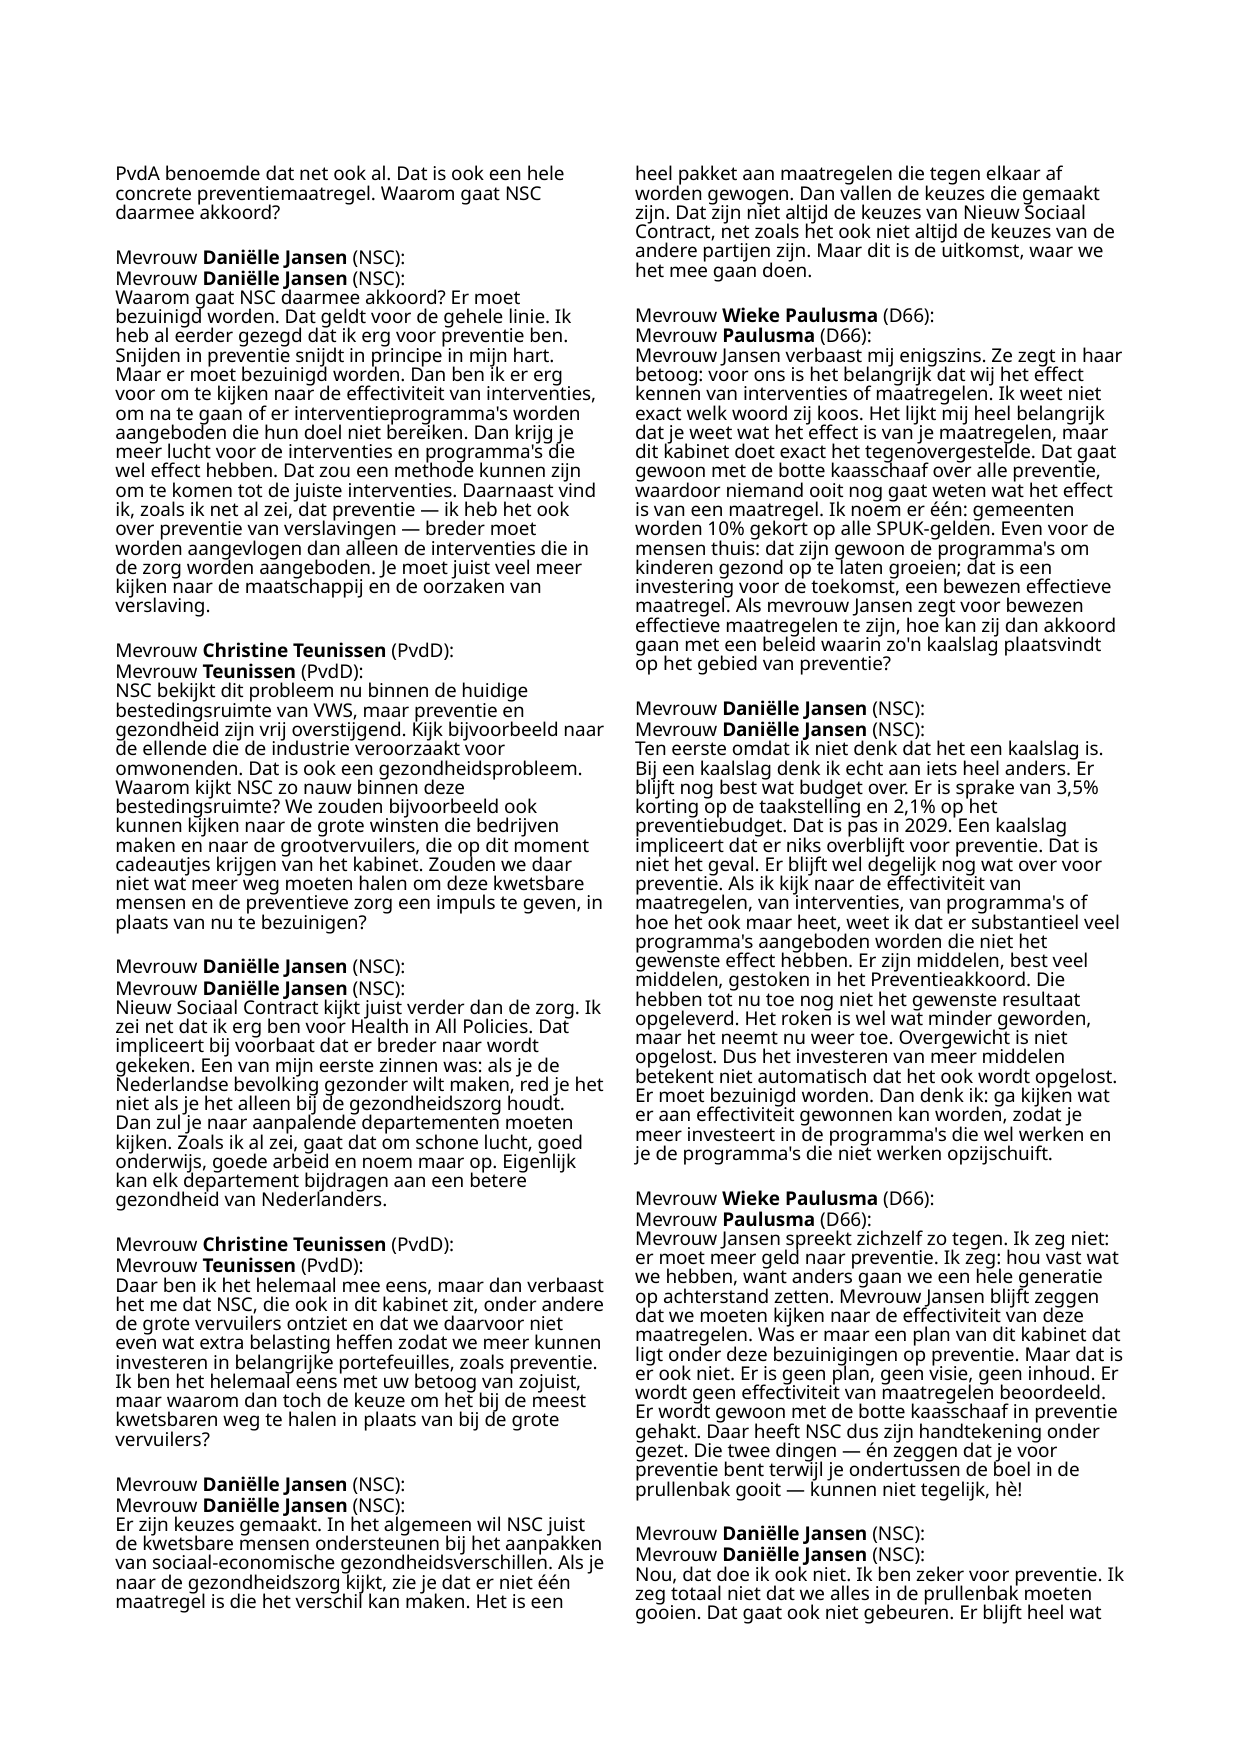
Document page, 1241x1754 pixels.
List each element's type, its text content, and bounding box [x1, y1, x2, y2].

text Daar ben ik het helemaal mee eens, maar dan verbaast het me dat NSC, die ook in dit kabinet zit, onder andere de grote vervuilers ontziet en dat we daarvoor niet even wat extra belasting heffen zodat we meer kunnen investeren in belangrijke portefeuilles, zoals preventie. Ik ben het helemaal eens met uw betoog van zojuist, maar waarom dan toch de keuze om het bij de meest kwetsbaren weg te halen in plaats van bij de grote vervuilers? [115, 1277, 605, 1450]
text Ten eerste omdat ik niet denk dat het een kaalslag is. Bij een kaalslag denk ik echt aan iets heel anders. Er blijft nog best wat budget over. Er is sprake van 3,5% korting op de taakstelling en 2,1% op het preventiebudget. Dat is pas in 2029. Een kaalslag impliceert dat er niks overblijft voor preventie. Dat is niet het geval. Er blijft wel degelijk nog wat over voor preventie. Als ik kijk naar de effectiviteit van maatregelen, van interventies, van programma's of hoe het ook maar heet, weet ik dat er substantieel veel programma's aangeboden worden die niet het gewenste effect hebben. Er zijn middelen, best veel middelen, gestoken in het Preventieakkoord. Die hebben tot nu toe nog niet het gewenste resultaat opgeleverd. Het roken is wel wat minder geworden, maar het neemt nu weer toe. Overgewicht is niet opgelost. Dus het investeren van meer middelen betekent niet automatisch dat het ook wordt opgelost. Er moet bezuinigd worden. Dan denk ik: ga kijken wat er aan effectiviteit gewonnen kan worden, zodat je meer investeert in de programma's die wel werken en je de programma's die niet werken opzijschuift. [635, 740, 1125, 1164]
text Mevrouw Daniëlle Jansen (NSC): [115, 270, 605, 289]
text Mevrouw Paulusma (D66): [635, 1211, 1125, 1230]
text Nou, dat doe ik ook niet. Ik ben zeker voor preventie. Ik zeg totaal niet dat we alles in de prullenbak moeten gooien. Dat gaat ook niet gebeuren. Er blijft heel wat [635, 1566, 1125, 1623]
text Mevrouw Jansen verbaast mij enigszins. Ze zegt in haar betoog: voor ons is het belangrijk dat wij het effect kennen van interventies of maatregelen. Ik weet niet exact welk woord zij koos. Het lijkt mij heel belangrijk dat je weet wat het effect is van je maatregelen, maar dit kabinet doet exact het tegenovergestelde. Dat gaat gewoon met de botte kaasschaaf over alle preventie, waardoor niemand ooit nog gaat weten wat het effect is van een maatregel. Ik noem er één: gemeenten worden 10% gekort op alle SPUK-gelden. Even voor de mensen thuis: dat zijn gewoon de programma's om kinderen gezond op te laten groeien; dat is een investering voor de toekomst, een bewezen effectieve maatregel. Als mevrouw Jansen zegt voor bewezen effectieve maatregelen te zijn, hoe kan zij dan akkoord gaan met een beleid waarin zo'n kaalslag plaatsvindt op het gebied van preventie? [635, 347, 1125, 674]
text Mevrouw Daniëlle Jansen (NSC): [115, 979, 605, 999]
text Mevrouw Teunissen (PvdD): [115, 1257, 605, 1277]
text Mevrouw Daniëlle Jansen (NSC): [635, 695, 1125, 721]
text Er zijn keuzes gemaakt. In het algemeen wil NSC juist de kwetsbare mensen ondersteunen bij het aanpakken van sociaal-economische gezondheidsverschillen. Als je naar de gezondheidszorg kijkt, zie je dat er niet één maatregel is die het verschil kan maken. Het is een [115, 1516, 605, 1612]
text Waarom gaat NSC daarmee akkoord? Er moet bezuinigd worden. Dat geldt voor de gehele linie. Ik heb al eerder gezegd dat ik erg voor preventie ben. Snijden in preventie snijdt in principe in mijn hart. Maar er moet bezuinigd worden. Dan ben ik er erg voor om te kijken naar de effectiviteit van interventies, om na te gaan of er interventieprogramma's worden aangeboden die hun doel niet bereiken. Dan krijg je meer lucht voor de interventies en programma's die wel effect hebben. Dat zou een methode kunnen zijn om te komen tot de juiste interventies. Daarnaast vind ik, zoals ik net al zei, dat preventie — ik heb het ook over preventie van verslavingen — breder moet worden aangevlogen dan alleen de interventies die in de zorg worden aangeboden. Je moet juist veel meer kijken naar de maatschappij en de oorzaken van verslaving. [115, 289, 605, 617]
text Mevrouw Christine Teunissen (PvdD): [115, 637, 605, 663]
text Mevrouw Jansen spreekt zichzelf zo tegen. Ik zeg niet: er moet meer geld naar preventie. Ik zeg: hou vast wat we hebben, want anders gaan we een hele generatie op achterstand zetten. Mevrouw Jansen blijft zeggen dat we moeten kijken naar de effectiviteit van deze maatregelen. Was er maar een plan van dit kabinet dat ligt onder deze bezuinigingen op preventie. Maar dat is er ook niet. Er is geen plan, geen visie, geen inhoud. Er wordt geen effectiviteit van maatregelen beoordeeld. Er wordt gewoon met de botte kaasschaaf in preventie gehakt. Daar heeft NSC dus zijn handtekening onder gezet. Die twee dingen — én zeggen dat je voor preventie bent terwijl je ondertussen de boel in de prullenbak gooit — kunnen niet tegelijk, hè! [635, 1230, 1125, 1500]
text Mevrouw Daniëlle Jansen (NSC): [115, 954, 605, 979]
text Mevrouw Paulusma (D66): [635, 327, 1125, 347]
text Mevrouw Daniëlle Jansen (NSC): [115, 1471, 605, 1497]
text Mevrouw Daniëlle Jansen (NSC): [115, 244, 605, 270]
text heel pakket aan maatregelen die tegen elkaar af worden gewogen. Dan vallen de keuzes die gemaakt zijn. Dat zijn niet altijd de keuzes van Nieuw Sociaal Contract, net zoals het ook niet altijd de keuzes van de andere partijen zijn. Maar dit is de uitkomst, waar we het mee gaan doen. [635, 165, 1125, 281]
text Mevrouw Daniëlle Jansen (NSC): [635, 1546, 1125, 1566]
text Mevrouw Wieke Paulusma (D66): [635, 1185, 1125, 1211]
text Mevrouw Christine Teunissen (PvdD): [115, 1232, 605, 1257]
text Mevrouw Daniëlle Jansen (NSC): [635, 721, 1125, 740]
text Mevrouw Wieke Paulusma (D66): [635, 302, 1125, 327]
text Nieuw Sociaal Contract kijkt juist verder dan de zorg. Ik zei net dat ik erg ben voor Health in All Policies. Dat impliceert bij voorbaat dat er breder naar wordt gekeken. Een van mijn eerste zinnen was: als je de Nederlandse bevolking gezonder wilt maken, red je het niet als je het alleen bij de gezondheidszorg houdt. Dan zul je naar aanpalende departementen moeten kijken. Zoals ik al zei, gaat dat om schone lucht, goed onderwijs, goede arbeid en noem maar op. Eigenlijk kan elk departement bijdragen aan een betere gezondheid van Nederlanders. [115, 999, 605, 1211]
text Mevrouw Daniëlle Jansen (NSC): [115, 1497, 605, 1516]
text Mevrouw Daniëlle Jansen (NSC): [635, 1521, 1125, 1546]
text Mevrouw Teunissen (PvdD): [115, 663, 605, 682]
text NSC bekijkt dit probleem nu binnen de huidige bestedingsruimte van VWS, maar preventie en gezondheid zijn vrij overstijgend. Kijk bijvoorbeeld naar de ellende die de industrie veroorzaakt voor omwonenden. Dat is ook een gezondheidsprobleem. Waarom kijkt NSC zo nauw binnen deze bestedingsruimte? We zouden bijvoorbeeld ook kunnen kijken naar de grote winsten die bedrijven maken en naar de grootvervuilers, die op dit moment cadeautjes krijgen van het kabinet. Zouden we daar niet wat meer weg moeten halen om deze kwetsbare mensen en de preventieve zorg een impuls te geven, in plaats van nu te bezuinigen? [115, 682, 605, 933]
text PvdA benoemde dat net ook al. Dat is ook een hele concrete preventiemaatregel. Waarom gaat NSC daarmee akkoord? [115, 165, 605, 223]
